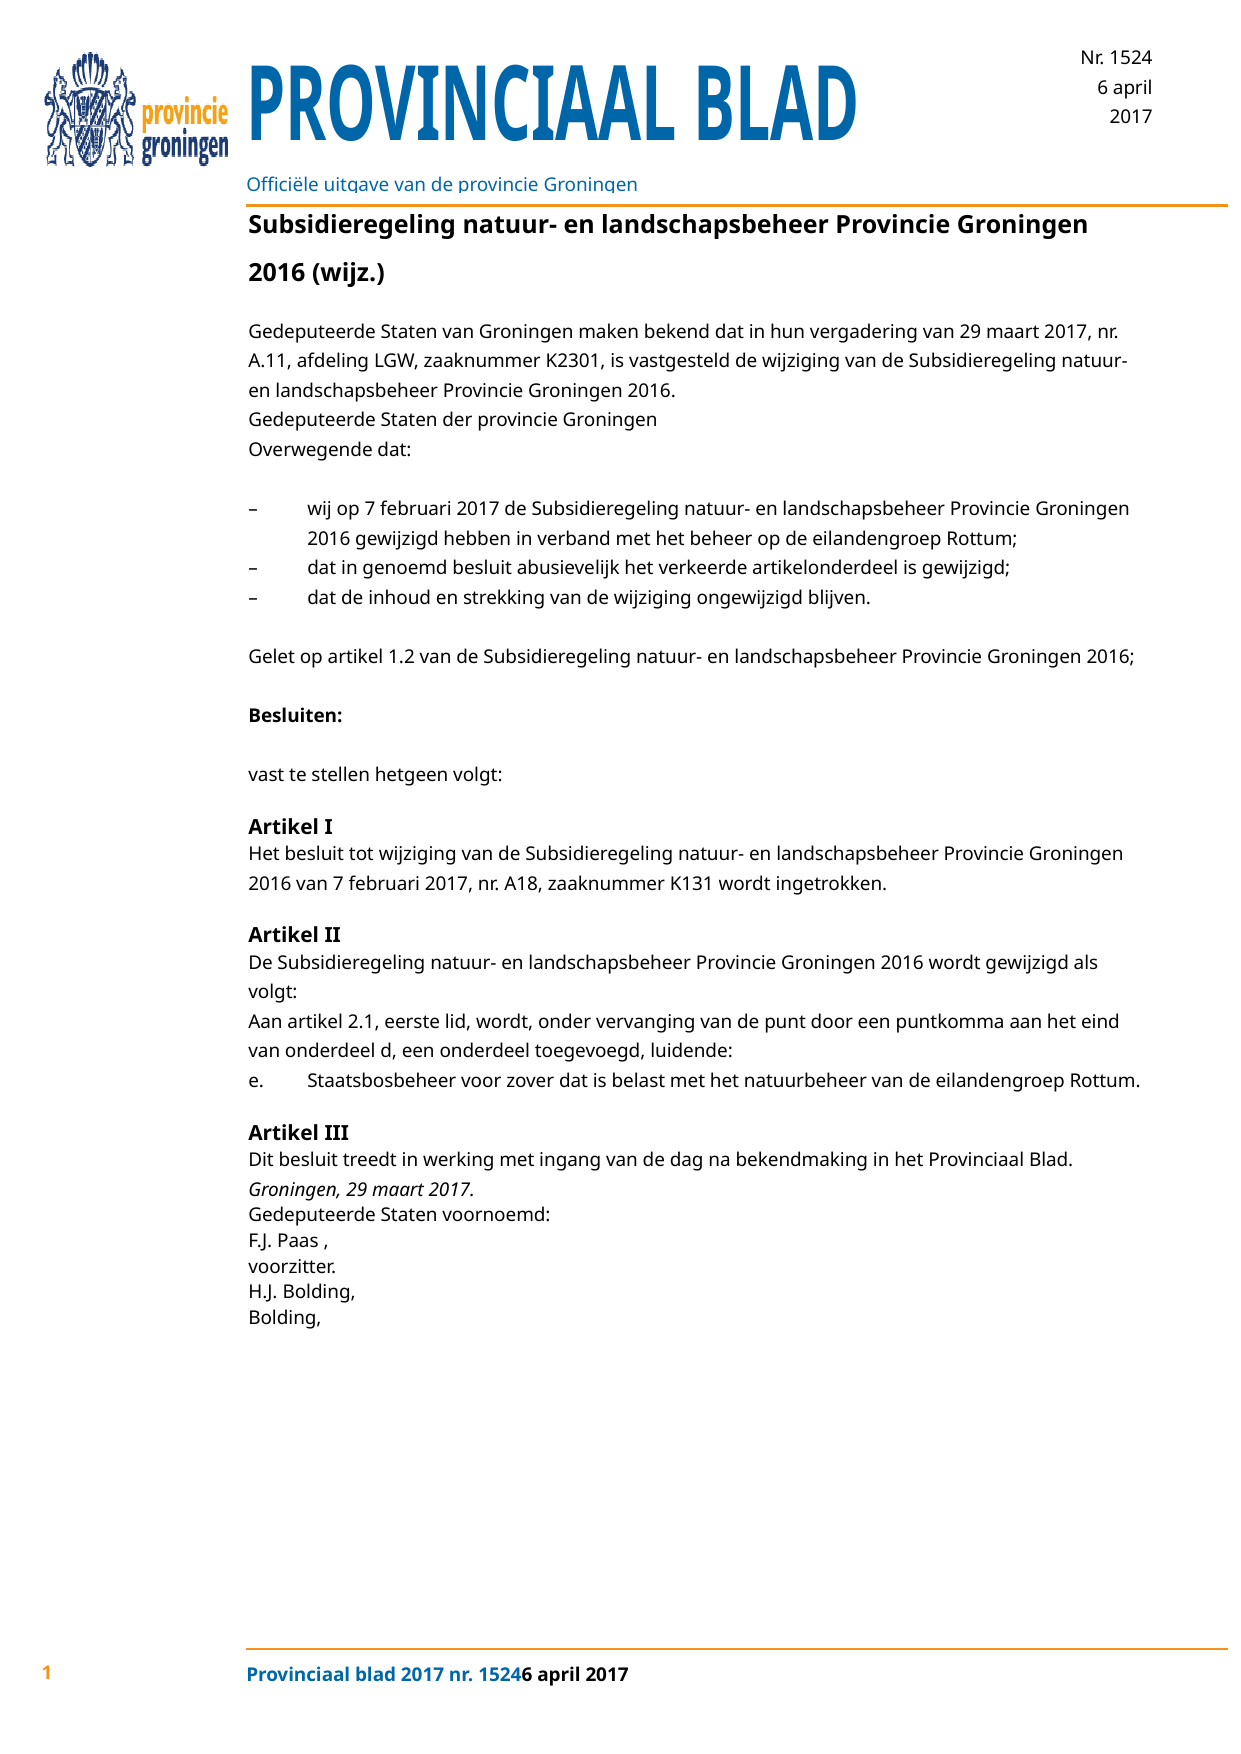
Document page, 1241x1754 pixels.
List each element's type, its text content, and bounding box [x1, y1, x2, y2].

text Het besluit tot wijziging van de Subsidieregeling natuur- en landschapsbeheer Provincie Groningen 2016 van 7 februari 2017, nr. A18, zaaknummer K131 wordt ingetrokken. [248, 841, 1152, 896]
list dat de inhoud en strekking van de wijziging ongewijzigd blijven. [248, 584, 1152, 610]
text Bolding, [248, 1304, 1152, 1330]
text H.J. Bolding, [248, 1279, 1152, 1304]
text F.J. Paas , [248, 1227, 1152, 1253]
list wij op 7 februari 2017 de Subsidieregeling natuur- en landschapsbeheer Provincie Groningen 2016 gewijzigd hebben in verband met het beheer op de eilandengroep Rottum; [248, 495, 1152, 551]
text voorzitter. [248, 1253, 1152, 1279]
list Staatsbosbeheer voor zover dat is belast met het natuurbeheer van de eilandengroep Rottum. [248, 1067, 1152, 1093]
text Subsidieregeling natuur- en landschapsbeheer Provincie Groningen 2016 (wijz.) [248, 207, 1152, 288]
text vast te stellen hetgeen volgt: [248, 762, 1152, 787]
text Aan artikel 2.1, eerste lid, wordt, onder vervanging van de punt door een puntkomma aan het eind van onderdeel d, een onderdeel toegevoegd, luidende: [248, 1008, 1152, 1063]
text Artikel III [248, 1118, 1152, 1146]
list dat in genoemd besluit abusievelijk het verkeerde artikelonderdeel is gewijzigd; [248, 554, 1152, 580]
text Dit besluit treedt in werking met ingang van de dag na bekendmaking in het Provinciaal Blad. [248, 1146, 1152, 1172]
text Gedeputeerde Staten voornoemd: [248, 1201, 1152, 1227]
text Overwegende dat: [248, 436, 1152, 462]
text Gedeputeerde Staten der provincie Groningen [248, 407, 1152, 432]
text Besluiten: [248, 702, 1152, 728]
text Artikel II [248, 921, 1152, 949]
text Gelet op artikel 1.2 van de Subsidieregeling natuur- en landschapsbeheer Provincie Groningen 2016; [248, 643, 1152, 669]
text De Subsidieregeling natuur- en landschapsbeheer Provincie Groningen 2016 wordt gewijzigd als volgt: [248, 949, 1152, 1004]
text Artikel I [248, 812, 1152, 841]
text Gedeputeerde Staten van Groningen maken bekend dat in hun vergadering van 29 maart 2017, nr. A.11, afdeling LGW, zaaknummer K2301, is vastgesteld de wijziging van de Subsidieregeling natuur- en landschapsbeheer Provincie Groningen 2016. [248, 318, 1152, 403]
text Groningen, 29 maart 2017. [248, 1176, 1152, 1201]
picture [41, 47, 231, 172]
